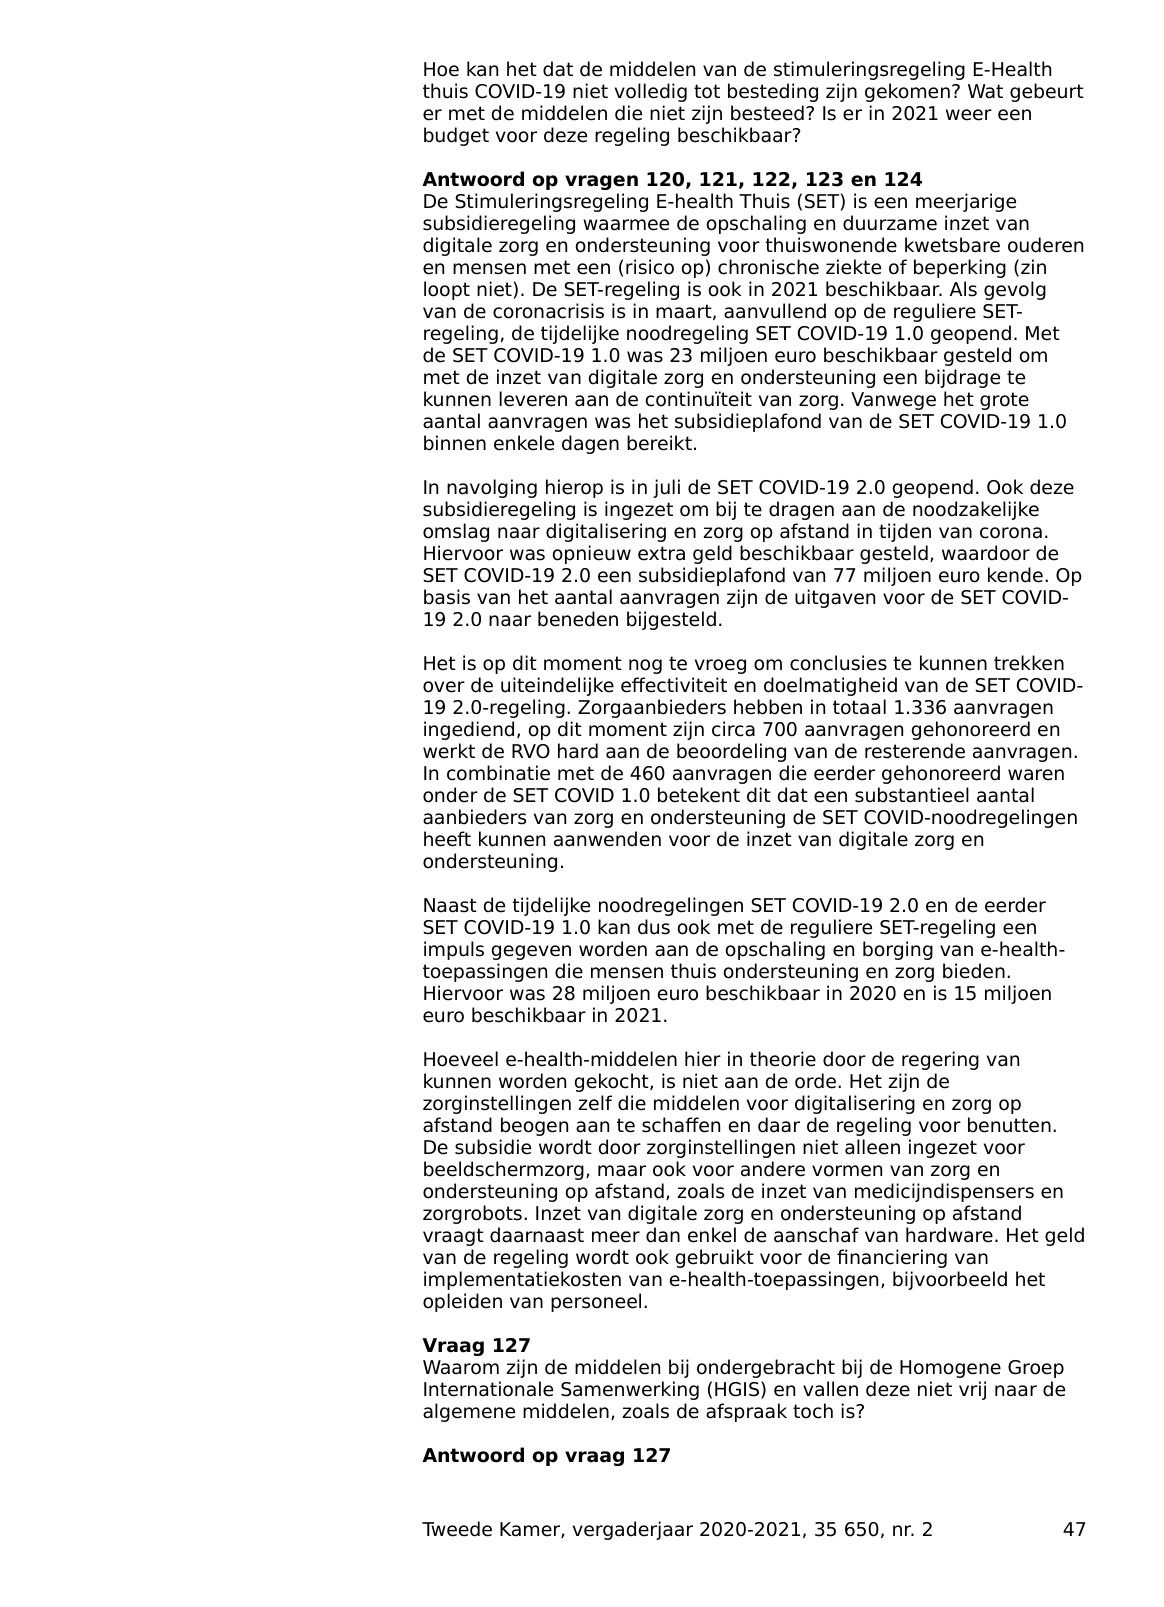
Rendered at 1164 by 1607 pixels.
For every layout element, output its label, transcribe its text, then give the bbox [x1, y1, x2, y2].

text In navolging hierop is in juli de SET COVID-19 2.0 geopend. Ook deze subsidieregeling is ingezet om bij te dragen aan de noodzakelijke omslag naar digitalisering en zorg op afstand in tijden van corona. Hiervoor was opnieuw extra geld beschikbaar gesteld, waardoor de SET COVID-19 2.0 een subsidieplafond van 77 miljoen euro kende. Op basis van het aantal aanvragen zijn de uitgaven voor de SET COVID-19 2.0 naar beneden bijgesteld. [422, 477, 1087, 631]
text Antwoord op vragen 120, 121, 122, 123 en 124 [422, 169, 1087, 191]
text Hoe kan het dat de middelen van de stimuleringsregeling E-Health thuis COVID-19 niet volledig tot besteding zijn gekomen? Wat gebeurt er met de middelen die niet zijn besteed? Is er in 2021 weer een budget voor deze regeling beschikbaar? [422, 59, 1087, 147]
text Antwoord op vraag 127 [422, 1445, 1087, 1467]
text Vraag 127 [422, 1335, 1087, 1357]
text Hoeveel e-health-middelen hier in theorie door de regering van kunnen worden gekocht, is niet aan de orde. Het zijn de zorginstellingen zelf die middelen voor digitalisering en zorg op afstand beogen aan te schaffen en daar de regeling voor benutten. De subsidie wordt door zorginstellingen niet alleen ingezet voor beeldschermzorg, maar ook voor andere vormen van zorg en ondersteuning op afstand, zoals de inzet van medicijndispensers en zorgrobots. Inzet van digitale zorg en ondersteuning op afstand vraagt daarnaast meer dan enkel de aanschaf van hardware. Het geld van de regeling wordt ook gebruikt voor de financiering van implementatiekosten van e-health-toepassingen, bijvoorbeeld het opleiden van personeel. [422, 1049, 1087, 1313]
text Het is op dit moment nog te vroeg om conclusies te kunnen trekken over de uiteindelijke effectiviteit en doelmatigheid van de SET COVID-19 2.0-regeling. Zorgaanbieders hebben in totaal 1.336 aanvragen ingediend, op dit moment zijn circa 700 aanvragen gehonoreerd en werkt de RVO hard aan de beoordeling van de resterende aanvragen. In combinatie met de 460 aanvragen die eerder gehonoreerd waren onder de SET COVID 1.0 betekent dit dat een substantieel aantal aanbieders van zorg en ondersteuning de SET COVID-noodregelingen heeft kunnen aanwenden voor de inzet van digitale zorg en ondersteuning. [422, 653, 1087, 873]
text Waarom zijn de middelen bij ondergebracht bij de Homogene Groep Internationale Samenwerking (HGIS) en vallen deze niet vrij naar de algemene middelen, zoals de afspraak toch is? [422, 1357, 1087, 1423]
text De Stimuleringsregeling E-health Thuis (SET) is een meerjarige subsidieregeling waarmee de opschaling en duurzame inzet van digitale zorg en ondersteuning voor thuiswonende kwetsbare ouderen en mensen met een (risico op) chronische ziekte of beperking (zin loopt niet). De SET-regeling is ook in 2021 beschikbaar. Als gevolg van de coronacrisis is in maart, aanvullend op de reguliere SET-regeling, de tijdelijke noodregeling SET COVID-19 1.0 geopend. Met de SET COVID-19 1.0 was 23 miljoen euro beschikbaar gesteld om met de inzet van digitale zorg en ondersteuning een bijdrage te kunnen leveren aan de continuïteit van zorg. Vanwege het grote aantal aanvragen was het subsidieplafond van de SET COVID-19 1.0 binnen enkele dagen bereikt. [422, 191, 1087, 455]
text Naast de tijdelijke noodregelingen SET COVID-19 2.0 en de eerder SET COVID-19 1.0 kan dus ook met de reguliere SET-regeling een impuls gegeven worden aan de opschaling en borging van e-health-toepassingen die mensen thuis ondersteuning en zorg bieden. Hiervoor was 28 miljoen euro beschikbaar in 2020 en is 15 miljoen euro beschikbaar in 2021. [422, 895, 1087, 1027]
